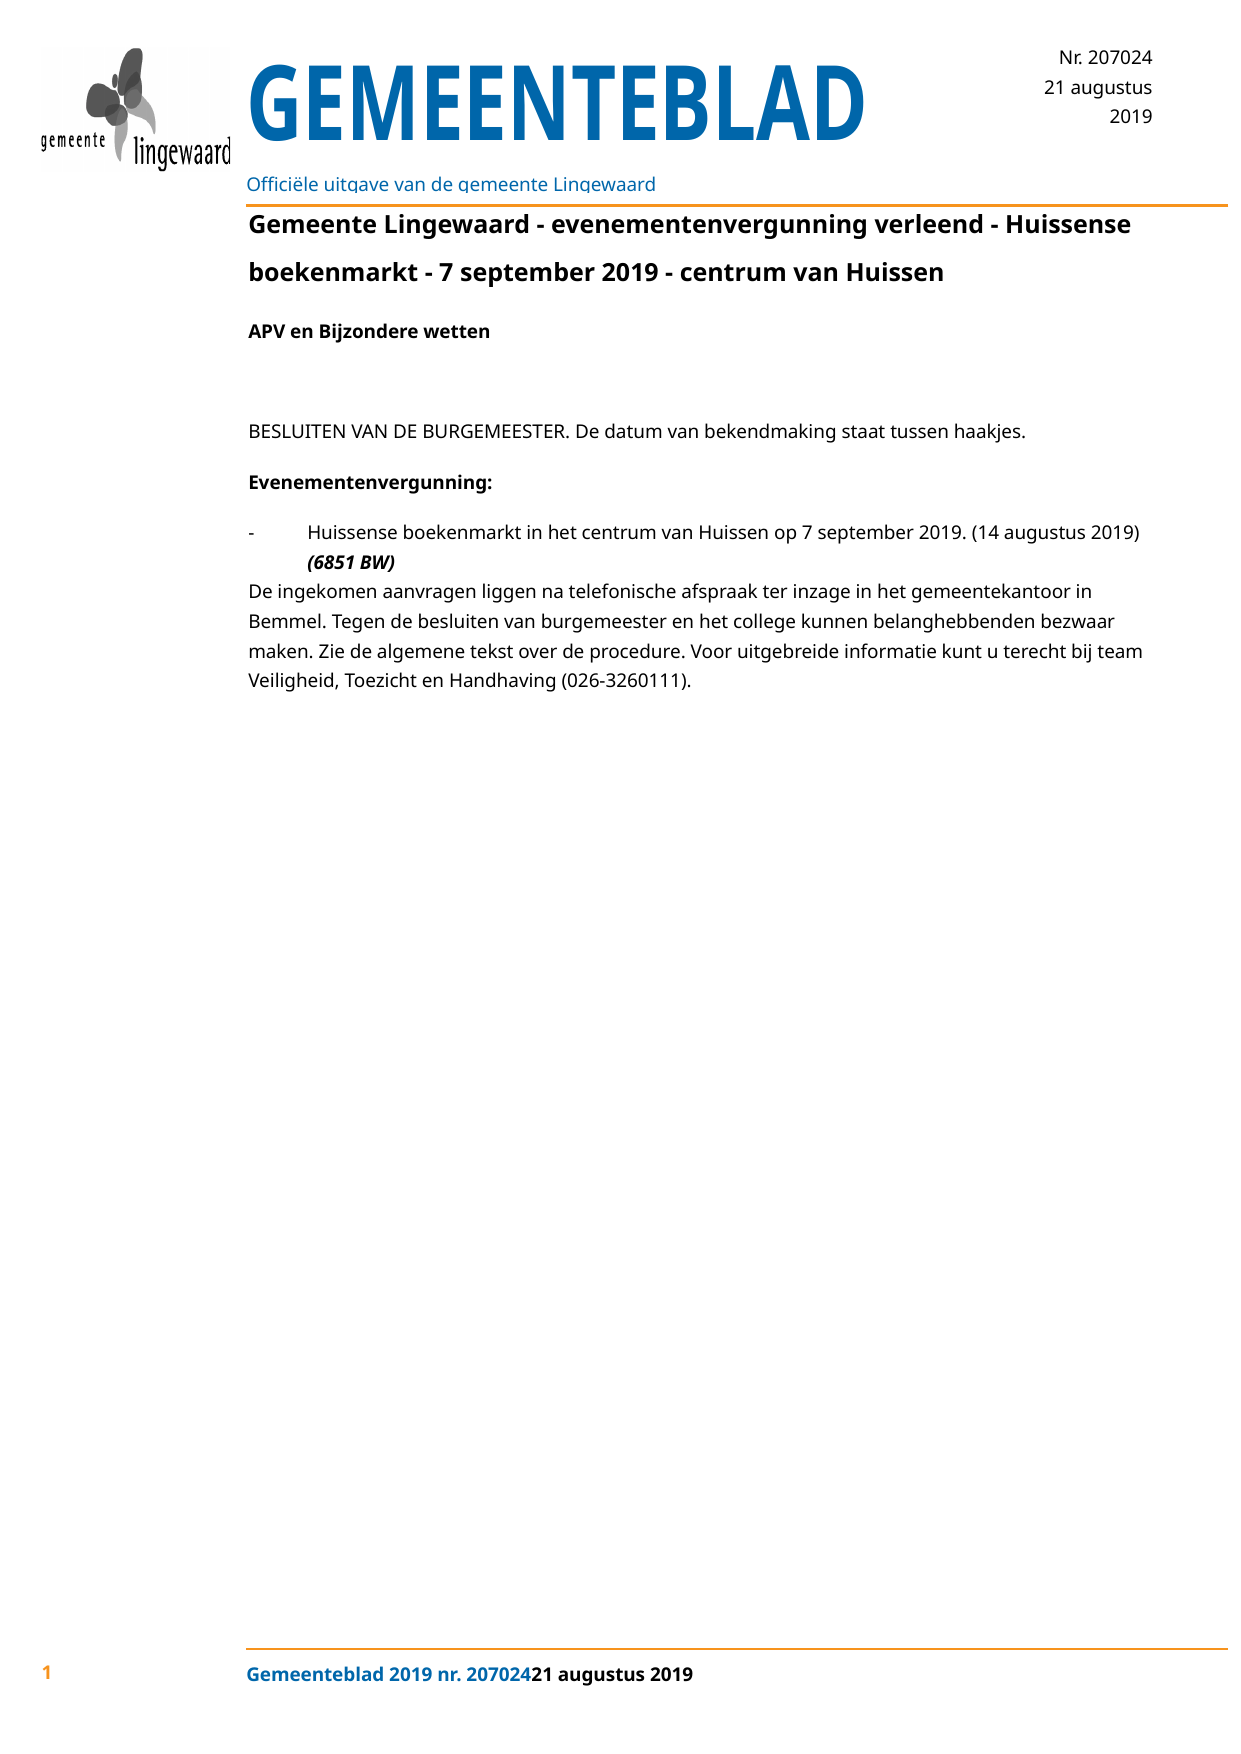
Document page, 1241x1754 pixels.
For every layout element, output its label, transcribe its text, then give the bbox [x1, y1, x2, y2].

picture [41, 47, 231, 172]
text De ingekomen aanvragen liggen na telefonische afspraak ter inzage in het gemeentekantoor in Bemmel. Tegen de besluiten van burgemeester en het college kunnen belanghebbenden bezwaar maken. Zie de algemene tekst over de procedure. Voor uitgebreide informatie kunt u terecht bij team Veiligheid, Toezicht en Handhaving (026-3260111). [248, 579, 1152, 693]
text Gemeente Lingewaard - evenementenvergunning verleend - Huissense boekenmarkt - 7 september 2019 - centrum van Huissen [248, 207, 1152, 288]
text APV en Bijzondere wetten [248, 318, 1152, 344]
list Huissense boekenmarkt in het centrum van Huissen op 7 september 2019. (14 augustus 2019) (6851 BW) [248, 519, 1152, 575]
text Evenementenvergunning: [248, 469, 1152, 495]
text BESLUITEN VAN DE BURGEMEESTER. De datum van bekendmaking staat tussen haakjes. [248, 419, 1152, 444]
